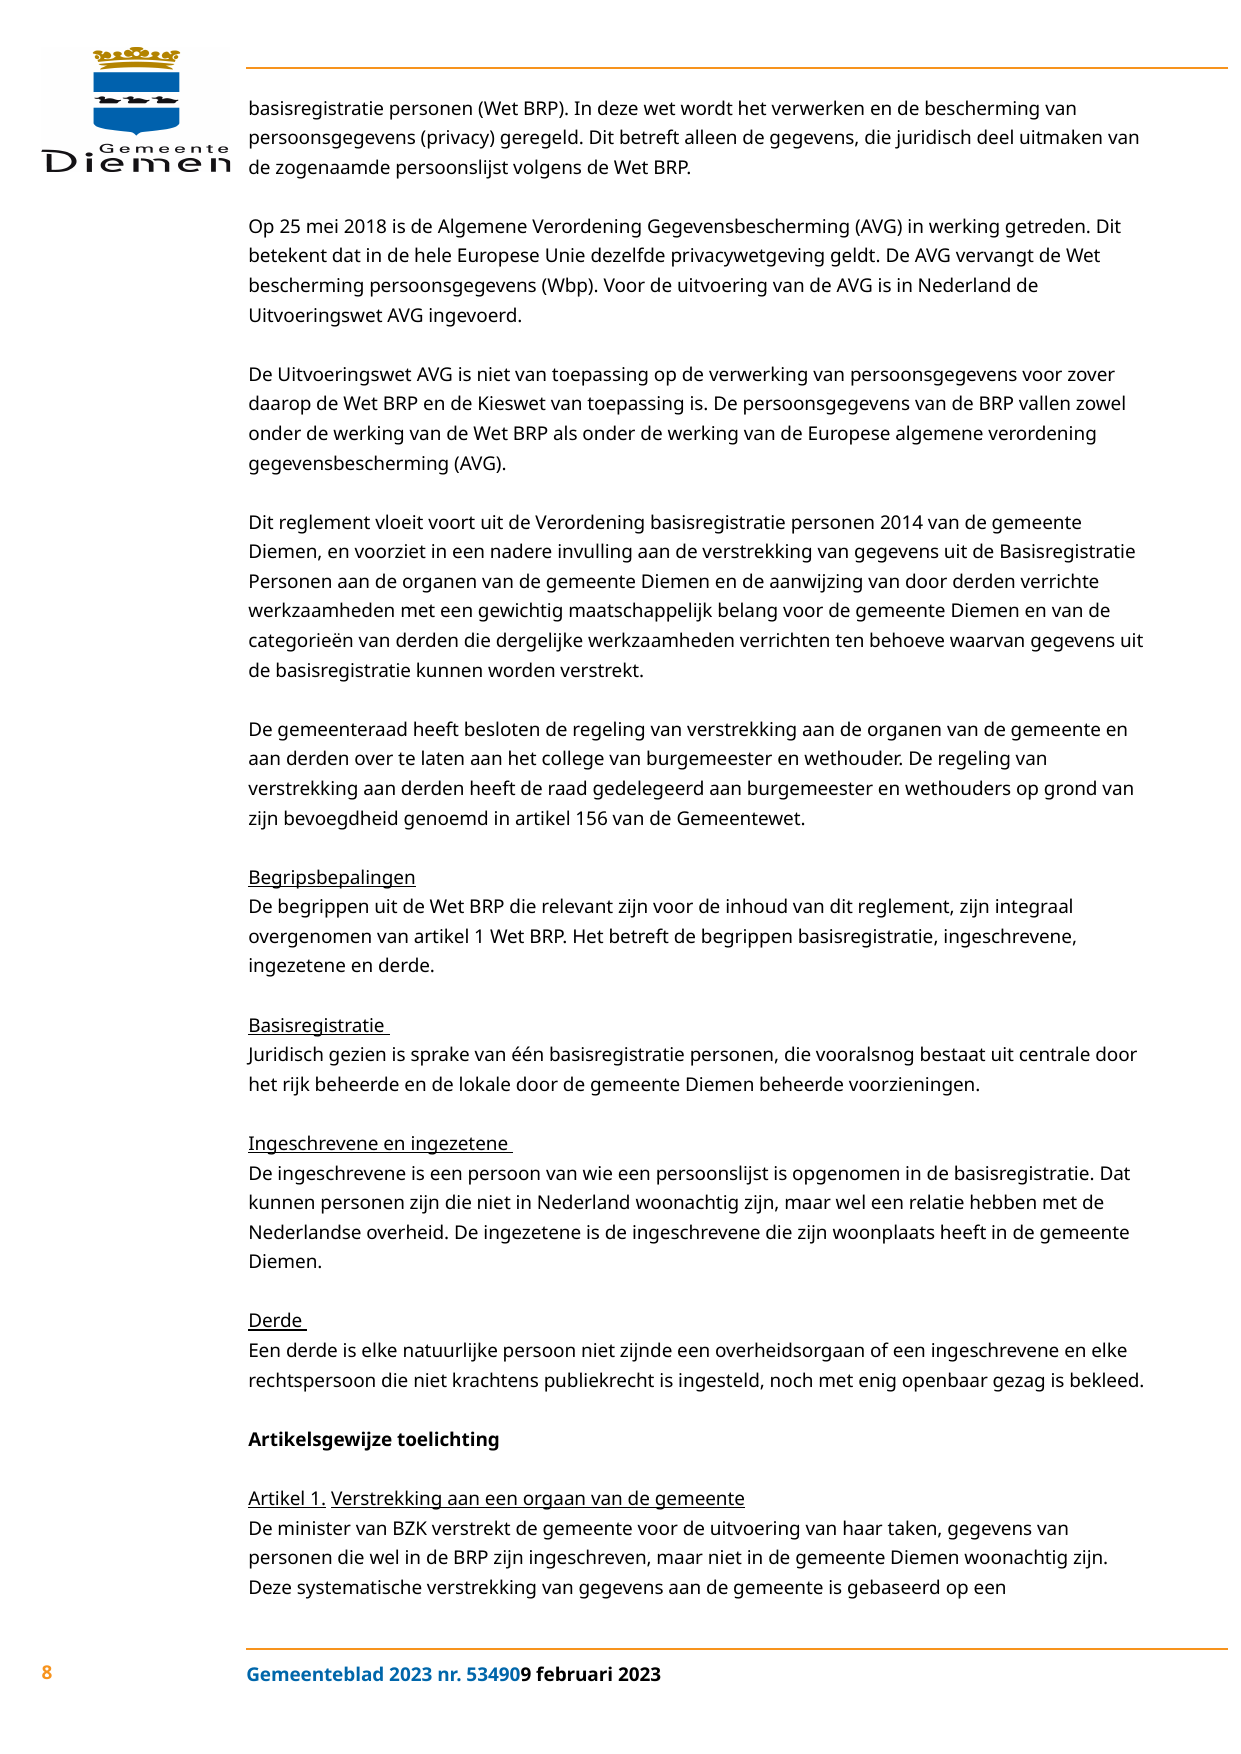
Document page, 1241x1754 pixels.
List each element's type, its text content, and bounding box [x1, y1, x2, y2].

text Dit reglement vloeit voort uit de Verordening basisregistratie personen 2014 van de gemeente Diemen, en voorziet in een nadere invulling aan de verstrekking van gegevens uit de Basisregistratie Personen aan de organen van de gemeente Diemen en de aanwijzing van door derden verrichte werkzaamheden met een gewichtig maatschappelijk belang voor de gemeente Diemen en van de categorieën van derden die dergelijke werkzaamheden verrichten ten behoeve waarvan gegevens uit de basisregistratie kunnen worden verstrekt. [248, 509, 1152, 683]
text De gemeenteraad heeft besloten de regeling van verstrekking aan de organen van de gemeente en aan derden over te laten aan het college van burgemeester en wethouder. De regeling van verstrekking aan derden heeft de raad gedelegeerd aan burgemeester en wethouders op grond van zijn bevoegdheid genoemd in artikel 156 van de Gemeentewet. [248, 716, 1152, 831]
text Derde [248, 1308, 1152, 1333]
text Juridisch gezien is sprake van één basisregistratie personen, die vooralsnog bestaat uit centrale door het rijk beheerde en de lokale door de gemeente Diemen beheerde voorzieningen. [248, 1041, 1152, 1097]
text Op 25 mei 2018 is de Algemene Verordening Gegevensbescherming (AVG) in werking getreden. Dit betekent dat in de hele Europese Unie dezelfde privacywetgeving geldt. De AVG vervangt de Wet bescherming persoonsgegevens (Wbp). Voor de uitvoering van de AVG is in Nederland de Uitvoeringswet AVG ingevoerd. [248, 213, 1152, 328]
picture [41, 47, 231, 172]
text Een derde is elke natuurlijke persoon niet zijnde een overheidsorgaan of een ingeschrevene en elke rechtspersoon die niet krachtens publiekrecht is ingesteld, noch met enig openbaar gezag is bekleed. [248, 1337, 1152, 1393]
text basisregistratie personen (Wet BRP). In deze wet wordt het verwerken en de bescherming van persoonsgegevens (privacy) geregeld. Dit betreft alleen de gegevens, die juridisch deel uitmaken van de zogenaamde persoonslijst volgens de Wet BRP. [248, 95, 1152, 180]
text De ingeschrevene is een persoon van wie een persoonslijst is opgenomen in de basisregistratie. Dat kunnen personen zijn die niet in Nederland woonachtig zijn, maar wel een relatie hebben met de Nederlandse overheid. De ingezetene is de ingeschrevene die zijn woonplaats heeft in de gemeente Diemen. [248, 1160, 1152, 1274]
text De minister van BZK verstrekt de gemeente voor de uitvoering van haar taken, gegevens van personen die wel in de BRP zijn ingeschreven, maar niet in de gemeente Diemen woonachtig zijn. Deze systematische verstrekking van gegevens aan de gemeente is gebaseerd op een [248, 1515, 1152, 1600]
text De begrippen uit de Wet BRP die relevant zijn voor de inhoud van dit reglement, zijn integraal overgenomen van artikel 1 Wet BRP. Het betreft de begrippen basisregistratie, ingeschrevene, ingezetene en derde. [248, 893, 1152, 978]
text Begripsbepalingen [248, 864, 1152, 890]
text Basisregistratie [248, 1012, 1152, 1038]
text De Uitvoeringswet AVG is niet van toepassing op de verwerking van persoonsgegevens voor zover daarop de Wet BRP en de Kieswet van toepassing is. De persoonsgegevens van de BRP vallen zowel onder de werking van de Wet BRP als onder de werking van de Europese algemene verordening gegevensbescherming (AVG). [248, 361, 1152, 476]
text Ingeschrevene en ingezetene [248, 1130, 1152, 1156]
text Artikel 1. Verstrekking aan een orgaan van de gemeente [248, 1485, 1152, 1511]
text Artikelsgewijze toelichting [248, 1426, 1152, 1452]
